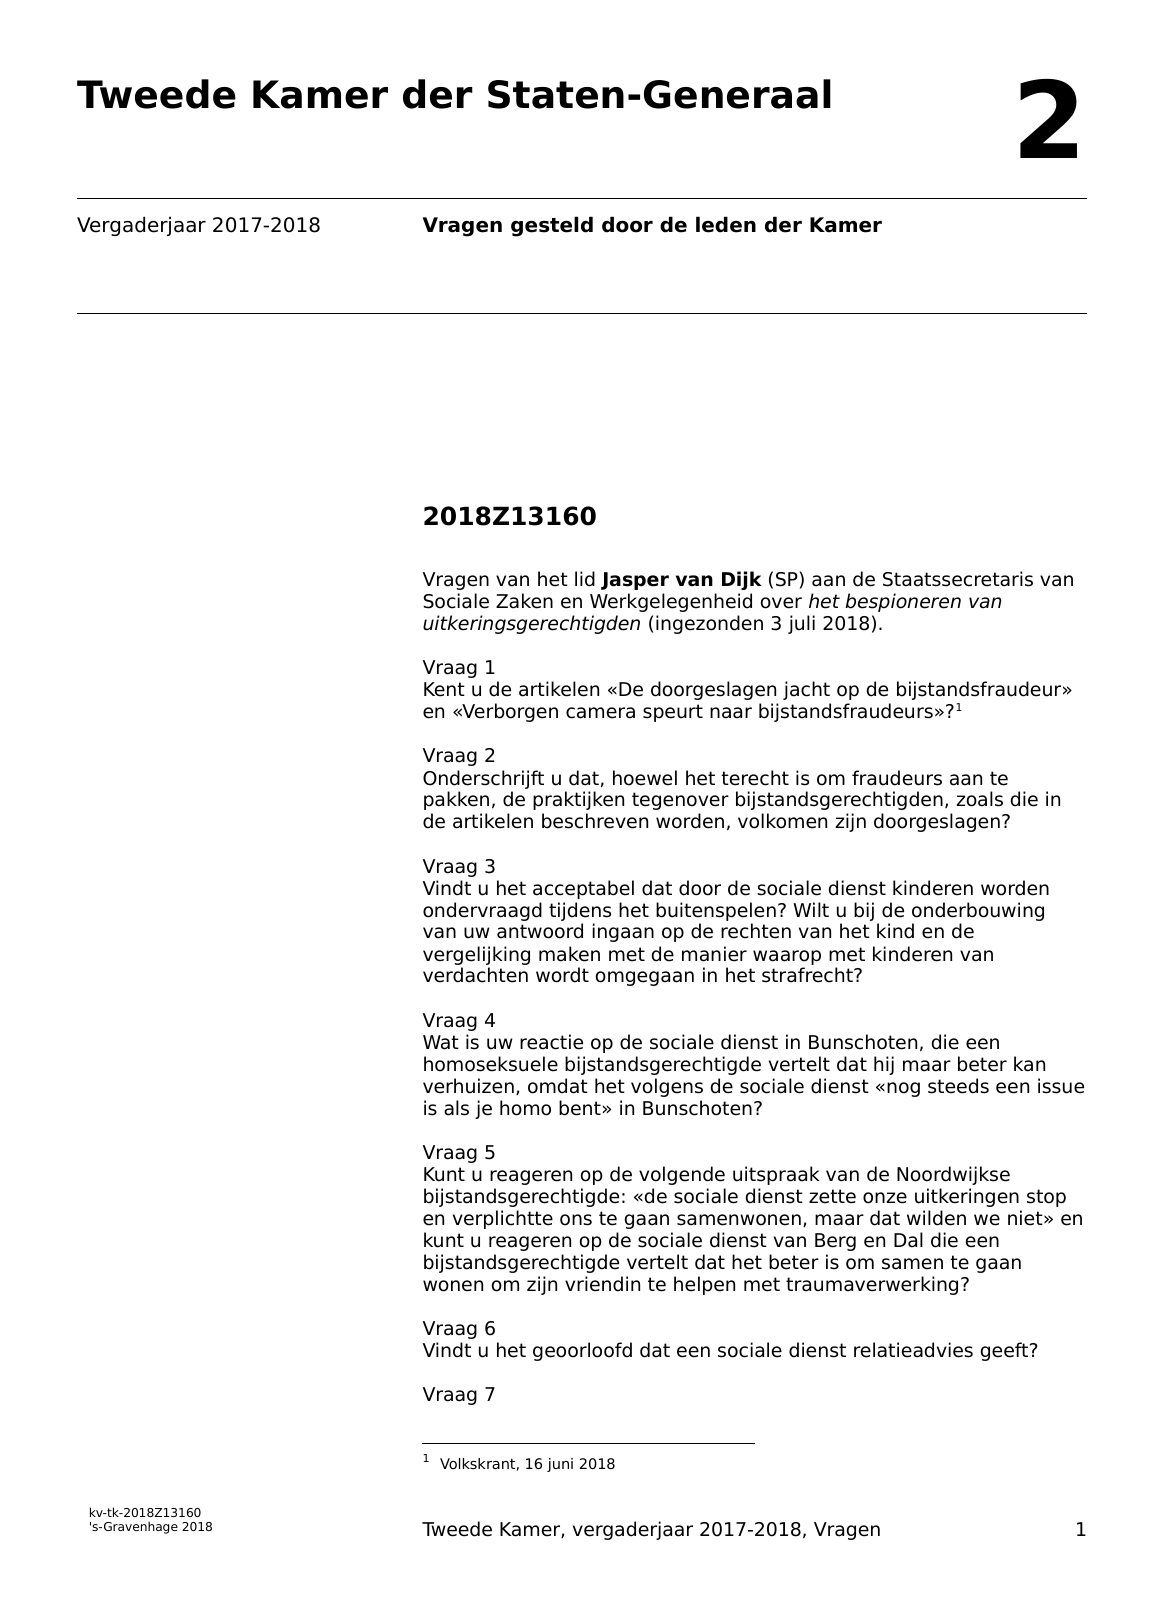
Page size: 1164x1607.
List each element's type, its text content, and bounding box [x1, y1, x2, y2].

table_cell Vragen gesteld door de leden der Kamer [422, 199, 1087, 313]
text Onderschrijft u dat, hoewel het terecht is om fraudeurs aan te pakken, de praktijken tegenover bijstandsgerechtigden, zoals die in de artikelen beschreven worden, volkomen zijn doorgeslagen? [422, 767, 1087, 833]
text Vragen van het lid Jasper van Dijk (SP) aan de Staatssecretaris van Sociale Zaken en Werkgelegenheid over het bespioneren van uitkeringsgerechtigden (ingezonden 3 juli 2018). [422, 569, 1087, 635]
text Vindt u het acceptabel dat door de sociale dienst kinderen worden ondervraagd tijdens het buitenspelen? Wilt u bij de onderbouwing van uw antwoord ingaan op de rechten van het kind en de vergelijking maken met de manier waarop met kinderen van verdachten wordt omgegaan in het strafrecht? [422, 877, 1087, 987]
text Vraag 4 [422, 1009, 1087, 1032]
text Vraag 3 [422, 856, 1087, 877]
text Vraag 6 [422, 1318, 1087, 1340]
table_cell Vergaderjaar 2017-2018 [77, 199, 422, 313]
text Vindt u het geoorloofd dat een sociale dienst relatieadvies geeft? [422, 1340, 1087, 1362]
text Kunt u reageren op de volgende uitspraak van de Noordwijkse bijstandsgerechtigde: «de sociale dienst zette onze uitkeringen stop en verplichtte ons te gaan samenwonen, maar dat wilden we niet» en kunt u reageren op de sociale dienst van Berg en Dal die een bijstandsgerechtigde vertelt dat het beter is om samen te gaan wonen om zijn vriendin te helpen met traumaverwerking? [422, 1164, 1087, 1296]
text Vraag 1 [422, 657, 1087, 679]
text Kent u de artikelen «De doorgeslagen jacht op de bijstandsfraudeur» en «Verborgen camera speurt naar bijstandsfraudeurs»? [422, 679, 1087, 723]
text Vraag 7 [422, 1384, 1087, 1406]
text 's-Gravenhage 2018 [88, 1520, 323, 1534]
text Vraag 2 [422, 745, 1087, 767]
text Wat is uw reactie op de sociale dienst in Bunschoten, die een homoseksuele bijstandsgerechtigde vertelt dat hij maar beter kan verhuizen, omdat het volgens de sociale dienst «nog steeds een issue is als je homo bent» in Bunschoten? [422, 1032, 1087, 1119]
table_header Tweede Kamer der Staten-Generaal [77, 59, 886, 198]
text kv-tk-2018Z13160 [88, 1506, 323, 1520]
text Volkskrant, 16 juni 2018 [422, 1452, 1087, 1474]
text 2018Z13160 [422, 502, 1087, 531]
table_header 2 [886, 59, 1087, 198]
text Vraag 5 [422, 1142, 1087, 1164]
